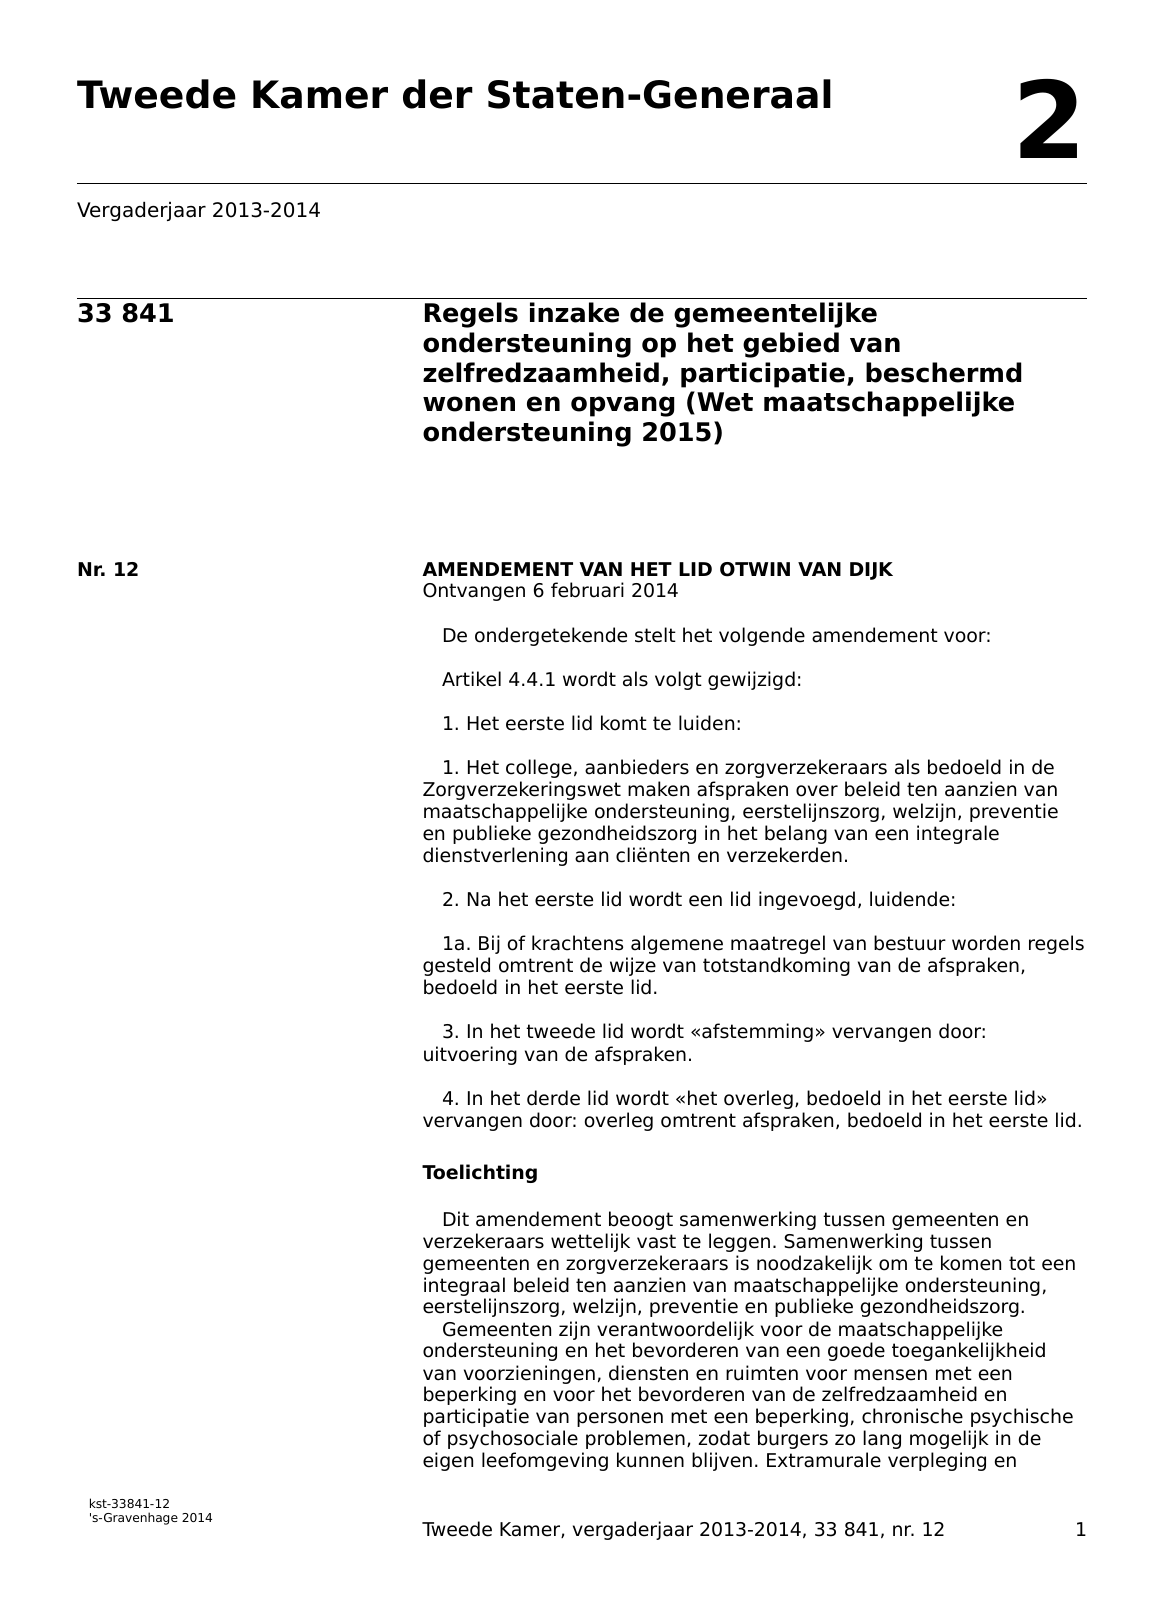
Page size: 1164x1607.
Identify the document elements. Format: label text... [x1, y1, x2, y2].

text 2. Na het eerste lid wordt een lid ingevoegd, luidende: [422, 889, 1087, 911]
text Artikel 4.4.1 wordt als volgt gewijzigd: [422, 669, 1087, 691]
text De ondergetekende stelt het volgende amendement voor: [422, 624, 1087, 647]
table_cell Vergaderjaar 2013-2014 [77, 184, 1087, 298]
table_header Tweede Kamer der Staten-Generaal [77, 59, 886, 183]
text 1a. Bij of krachtens algemene maatregel van bestuur worden regels gesteld omtrent de wijze van totstandkoming van de afspraken, bedoeld in het eerste lid. [422, 933, 1087, 999]
table_header 2 [886, 59, 1087, 183]
subtitle Toelichting [422, 1162, 1087, 1183]
text 1. Het eerste lid komt te luiden: [422, 713, 1087, 735]
subtitle 33 841 Regels inzake de gemeentelijke ondersteuning op het gebied van zelfredzaamheid, participatie, beschermd wonen en opvang (Wet maatschappelijke ondersteuning 2015) [77, 299, 1087, 447]
text Dit amendement beoogt samenwerking tussen gemeenten en verzekeraars wettelijk vast te leggen. Samenwerking tussen gemeenten en zorgverzekeraars is noodzakelijk om te komen tot een integraal beleid ten aanzien van maatschappelijke ondersteuning, eerstelijnszorg, welzijn, preventie en publieke gezondheidszorg. [422, 1208, 1087, 1318]
text 's-Gravenhage 2014 [88, 1511, 323, 1525]
text Gemeenten zijn verantwoordelijk voor de maatschappelijke ondersteuning en het bevorderen van een goede toegankelijkheid van voorzieningen, diensten en ruimten voor mensen met een beperking en voor het bevorderen van de zelfredzaamheid en participatie van personen met een beperking, chronische psychische of psychosociale problemen, zodat burgers zo lang mogelijk in de eigen leefomgeving kunnen blijven. Extramurale verpleging en [422, 1318, 1087, 1472]
text Ontvangen 6 februari 2014 [422, 580, 1087, 602]
text kst-33841-12 [88, 1497, 323, 1511]
text 3. In het tweede lid wordt «afstemming» vervangen door: uitvoering van de afspraken. [422, 1021, 1087, 1065]
text 4. In het derde lid wordt «het overleg, bedoeld in het eerste lid» vervangen door: overleg omtrent afspraken, bedoeld in het eerste lid. [422, 1088, 1087, 1132]
text 1. Het college, aanbieders en zorgverzekeraars als bedoeld in de Zorgverzekeringswet maken afspraken over beleid ten aanzien van maatschappelijke ondersteuning, eerstelijnszorg, welzijn, preventie en publieke gezondheidszorg in het belang van een integrale dienstverlening aan cliënten en verzekerden. [422, 757, 1087, 867]
subtitle Nr. 12 AMENDEMENT VAN HET LID OTWIN VAN DIJK [77, 558, 1087, 580]
